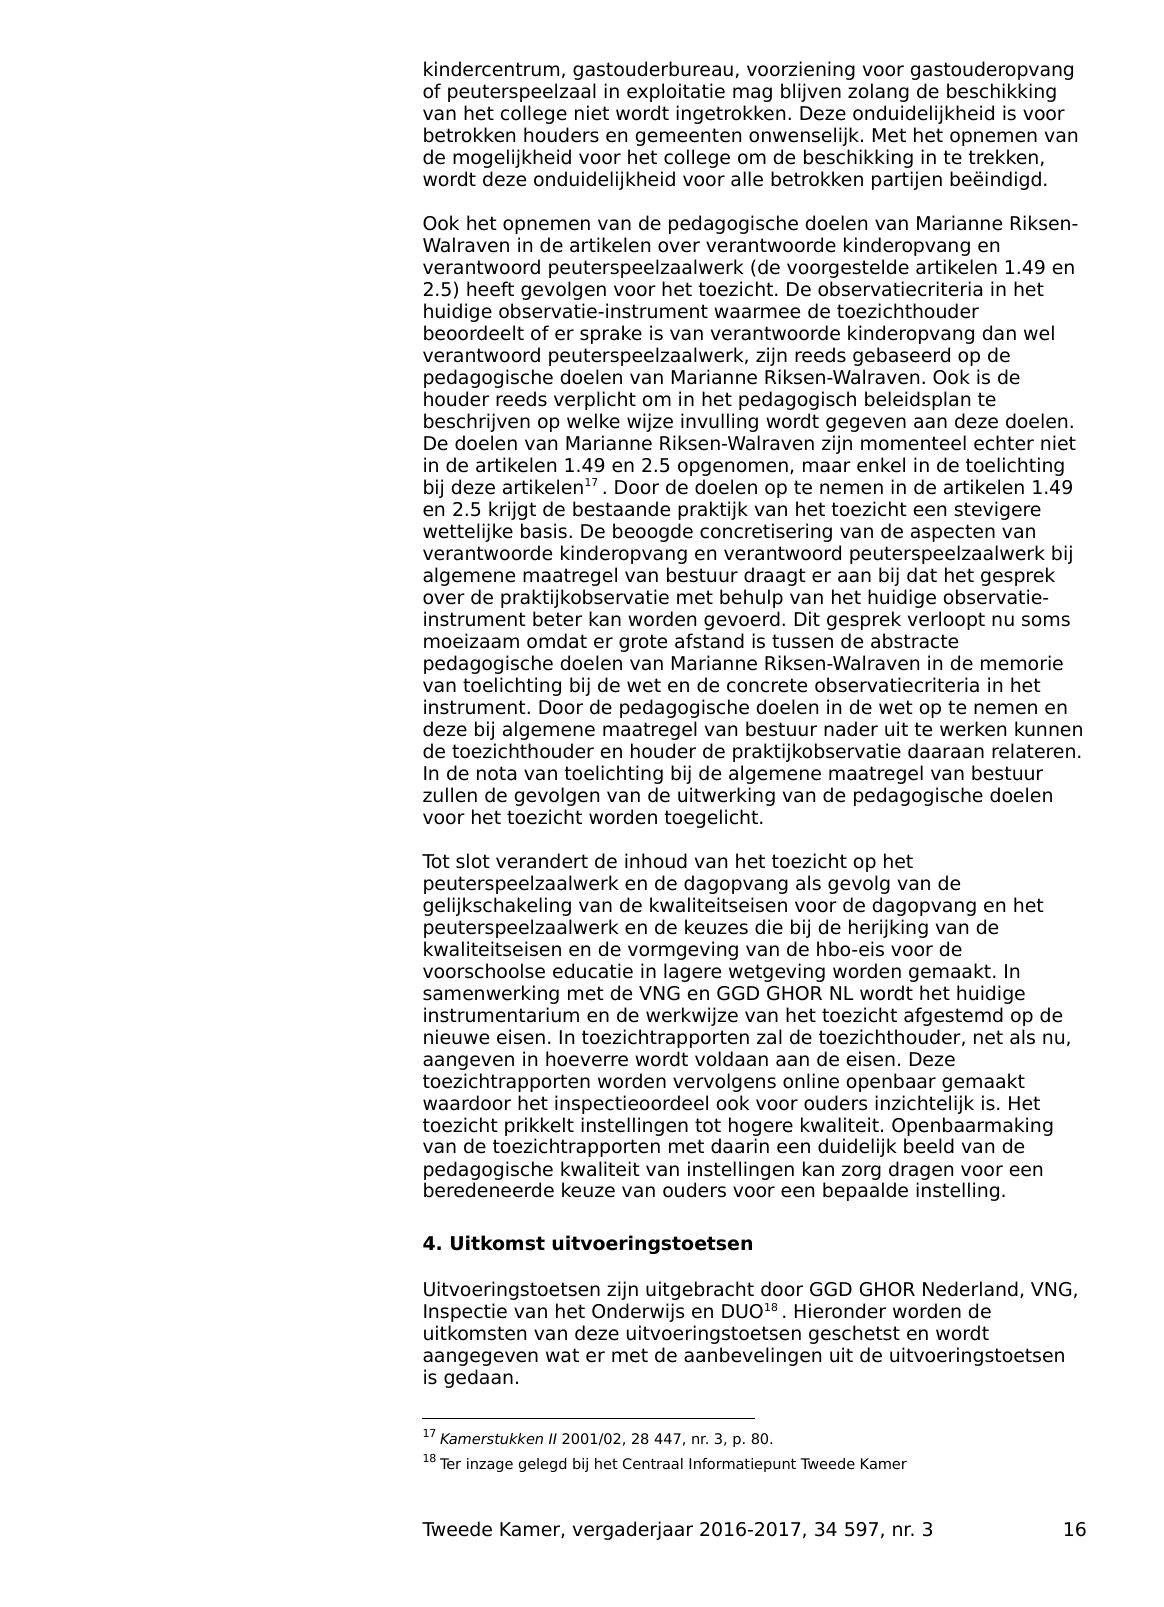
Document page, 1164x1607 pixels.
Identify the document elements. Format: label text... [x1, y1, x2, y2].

text Ter inzage gelegd bij het Centraal Informatiepunt Tweede Kamer [422, 1452, 1087, 1474]
text kindercentrum, gastouderbureau, voorziening voor gastouderopvang of peuterspeelzaal in exploitatie mag blijven zolang de beschikking van het college niet wordt ingetrokken. Deze onduidelijkheid is voor betrokken houders en gemeenten onwenselijk. Met het opnemen van de mogelijkheid voor het college om de beschikking in te trekken, wordt deze onduidelijkheid voor alle betrokken partijen beëindigd. [422, 59, 1087, 191]
text Ook het opnemen van de pedagogische doelen van Marianne Riksen-Walraven in de artikelen over verantwoorde kinderopvang en verantwoord peuterspeelzaalwerk (de voorgestelde artikelen 1.49 en 2.5) heeft gevolgen voor het toezicht. De observatiecriteria in het huidige observatie-instrument waarmee de toezichthouder beoordeelt of er sprake is van verantwoorde kinderopvang dan wel verantwoord peuterspeelzaalwerk, zijn reeds gebaseerd op de pedagogische doelen van Marianne Riksen-Walraven. Ook is de houder reeds verplicht om in het pedagogisch beleidsplan te beschrijven op welke wijze invulling wordt gegeven aan deze doelen. De doelen van Marianne Riksen-Walraven zijn momenteel echter niet in de artikelen 1.49 en 2.5 opgenomen, maar enkel in de toelichting bij deze artikelen. Door de doelen op te nemen in de artikelen 1.49 en 2.5 krijgt de bestaande praktijk van het toezicht een stevigere wettelijke basis. De beoogde concretisering van de aspecten van verantwoorde kinderopvang en verantwoord peuterspeelzaalwerk bij algemene maatregel van bestuur draagt er aan bij dat het gesprek over de praktijkobservatie met behulp van het huidige observatie-instrument beter kan worden gevoerd. Dit gesprek verloopt nu soms moeizaam omdat er grote afstand is tussen de abstracte pedagogische doelen van Marianne Riksen-Walraven in de memorie van toelichting bij de wet en de concrete observatiecriteria in het instrument. Door de pedagogische doelen in de wet op te nemen en deze bij algemene maatregel van bestuur nader uit te werken kunnen de toezichthouder en houder de praktijkobservatie daaraan relateren. In de nota van toelichting bij de algemene maatregel van bestuur zullen de gevolgen van de uitwerking van de pedagogische doelen voor het toezicht worden toegelicht. [422, 213, 1087, 828]
text Kamerstukken II 2001/02, 28 447, nr. 3, p. 80. [422, 1427, 1087, 1449]
text Uitvoeringstoetsen zijn uitgebracht door GGD GHOR Nederland, VNG, Inspectie van het Onderwijs en DUO. Hieronder worden de uitkomsten van deze uitvoeringstoetsen geschetst en wordt aangegeven wat er met de aanbevelingen uit de uitvoeringstoetsen is gedaan. [422, 1279, 1087, 1389]
subtitle 4. Uitkomst uitvoeringstoetsen [422, 1232, 1087, 1254]
text Tot slot verandert de inhoud van het toezicht op het peuterspeelzaalwerk en de dagopvang als gevolg van de gelijkschakeling van de kwaliteitseisen voor de dagopvang en het peuterspeelzaalwerk en de keuzes die bij de herijking van de kwaliteitseisen en de vormgeving van de hbo-eis voor de voorschoolse educatie in lagere wetgeving worden gemaakt. In samenwerking met de VNG en GGD GHOR NL wordt het huidige instrumentarium en de werkwijze van het toezicht afgestemd op de nieuwe eisen. In toezichtrapporten zal de toezichthouder, net als nu, aangeven in hoeverre wordt voldaan aan de eisen. Deze toezichtrapporten worden vervolgens online openbaar gemaakt waardoor het inspectieoordeel ook voor ouders inzichtelijk is. Het toezicht prikkelt instellingen tot hogere kwaliteit. Openbaarmaking van de toezichtrapporten met daarin een duidelijk beeld van de pedagogische kwaliteit van instellingen kan zorg dragen voor een beredeneerde keuze van ouders voor een bepaalde instelling. [422, 851, 1087, 1202]
